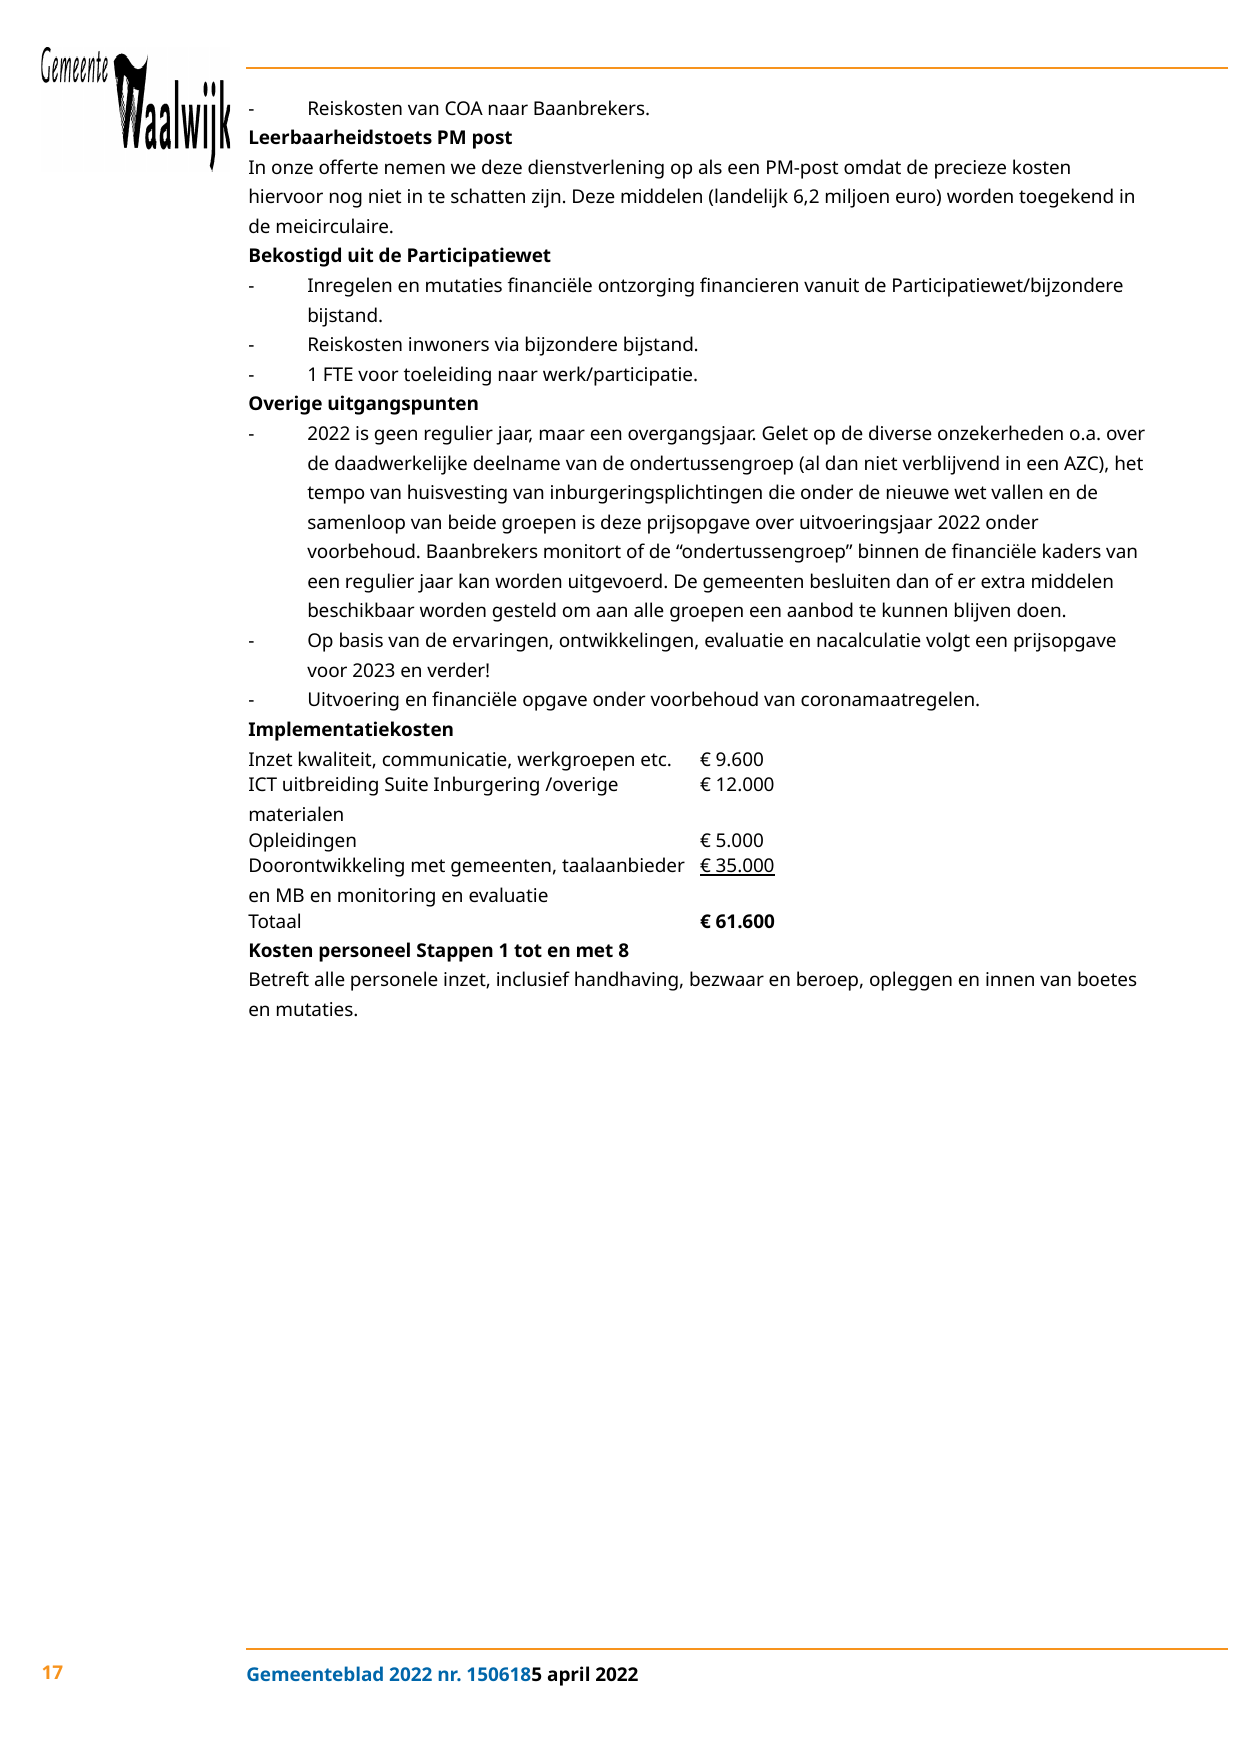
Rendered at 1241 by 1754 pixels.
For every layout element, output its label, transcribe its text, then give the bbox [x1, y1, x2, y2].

table_cell Opleidingen [248, 827, 700, 852]
list Inregelen en mutaties financiële ontzorging financieren vanuit de Participatiewet/bijzondere bijstand. [248, 272, 1152, 328]
table_header Inzet kwaliteit, communicatie, werkgroepen etc. [248, 746, 700, 771]
list Reiskosten inwoners via bijzondere bijstand. [248, 331, 1152, 357]
text Leerbaarheidstoets PM post [248, 124, 1152, 150]
picture [41, 47, 231, 172]
table_cell € 5.000 [700, 827, 1152, 852]
list Op basis van de ervaringen, ontwikkelingen, evaluatie en nacalculatie volgt een prijsopgave voor 2023 en verder! [248, 627, 1152, 683]
list 2022 is geen regulier jaar, maar een overgangsjaar. Gelet op de diverse onzekerheden o.a. over de daadwerkelijke deelname van de ondertussengroep (al dan niet verblijvend in een AZC), het tempo van huisvesting van inburgeringsplichtingen die onder de nieuwe wet vallen en de samenloop van beide groepen is deze prijsopgave over uitvoeringsjaar 2022 onder voorbehoud. Baanbrekers monitort of de “ondertussengroep” binnen de financiële kaders van een regulier jaar kan worden uitgevoerd. De gemeenten besluiten dan of er extra middelen beschikbaar worden gesteld om aan alle groepen een aanbod te kunnen blijven doen. [248, 420, 1152, 623]
table_cell Doorontwikkeling met gemeenten, taalaanbieder en MB en monitoring en evaluatie [248, 853, 700, 908]
table_cell ICT uitbreiding Suite Inburgering /overige materialen [248, 771, 700, 827]
table_cell € 35.000 [700, 853, 1152, 908]
table_cell € 61.600 [700, 908, 1152, 933]
list Uitvoering en financiële opgave onder voorbehoud van coronamaatregelen. [248, 686, 1152, 712]
table_cell Totaal [248, 908, 700, 933]
text Implementatiekosten [248, 716, 1152, 742]
text Betreft alle personele inzet, inclusief handhaving, bezwaar en beroep, opleggen en innen van boetes en mutaties. [248, 966, 1152, 1022]
table_cell € 12.000 [700, 771, 1152, 827]
text In onze offerte nemen we deze dienstverlening op als een PM-post omdat de precieze kosten hiervoor nog niet in te schatten zijn. Deze middelen (landelijk 6,2 miljoen euro) worden toegekend in de meicirculaire. [248, 154, 1152, 239]
list 1 FTE voor toeleiding naar werk/participatie. [248, 361, 1152, 387]
text Kosten personeel Stappen 1 tot en met 8 [248, 937, 1152, 962]
list Reiskosten van COA naar Baanbrekers. [248, 95, 1152, 121]
text Overige uitgangspunten [248, 391, 1152, 416]
text Bekostigd uit de Participatiewet [248, 243, 1152, 268]
table_header € 9.600 [700, 746, 1152, 771]
